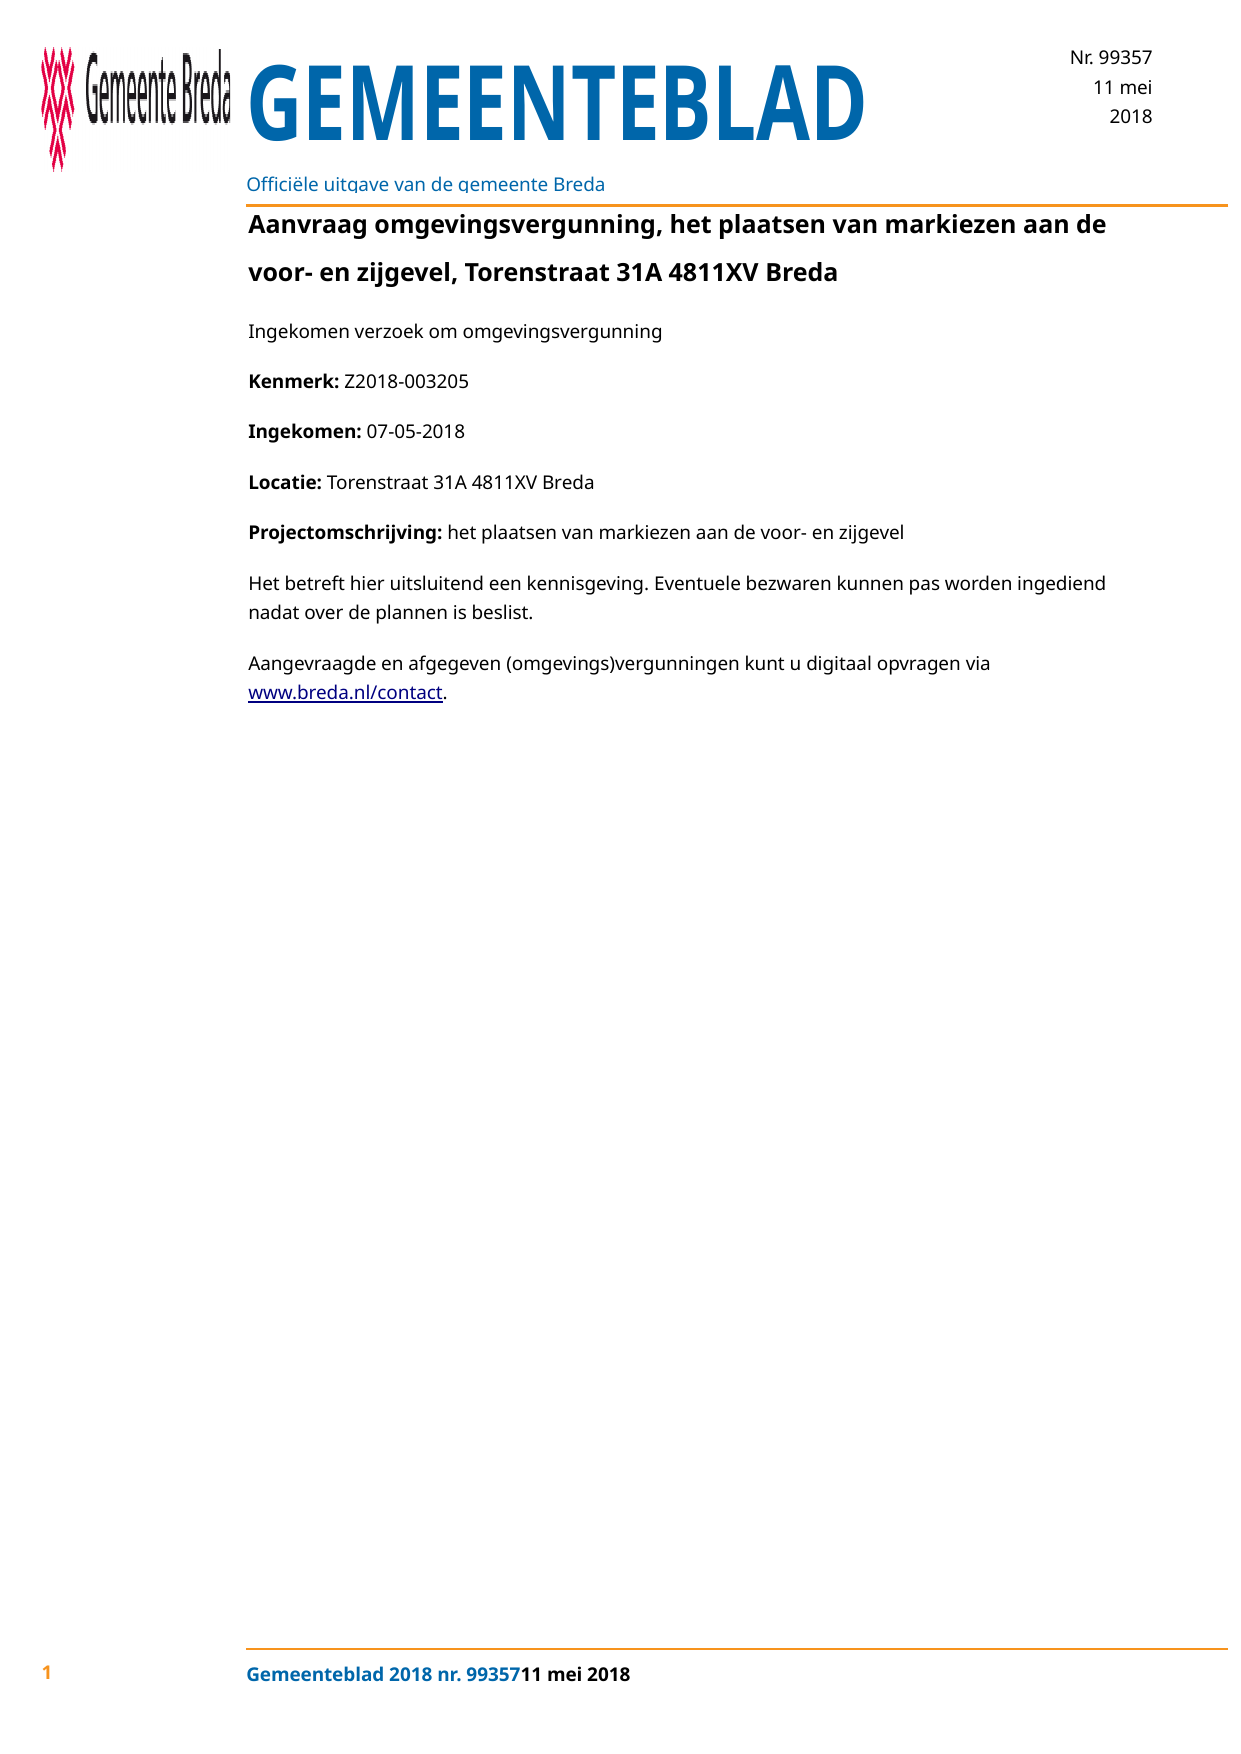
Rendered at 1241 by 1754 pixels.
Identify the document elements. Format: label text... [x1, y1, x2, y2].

text Locatie: Torenstraat 31A 4811XV Breda [248, 469, 1152, 495]
text Projectomschrijving: het plaatsen van markiezen aan de voor- en zijgevel [248, 519, 1152, 545]
text Kenmerk: Z2018-003205 [248, 368, 1152, 394]
text Aangevraagde en afgegeven (omgevings)vergunningen kunt u digitaal opvragen via www.breda.nl/contact. [248, 650, 1152, 705]
text Het betreft hier uitsluitend een kennisgeving. Eventuele bezwaren kunnen pas worden ingediend nadat over de plannen is beslist. [248, 570, 1152, 625]
text Ingekomen: 07-05-2018 [248, 419, 1152, 444]
picture [41, 47, 231, 172]
text Ingekomen verzoek om omgevingsvergunning [248, 318, 1152, 344]
text Aanvraag omgevingsvergunning, het plaatsen van markiezen aan de voor- en zijgevel, Torenstraat 31A 4811XV Breda [248, 207, 1152, 288]
